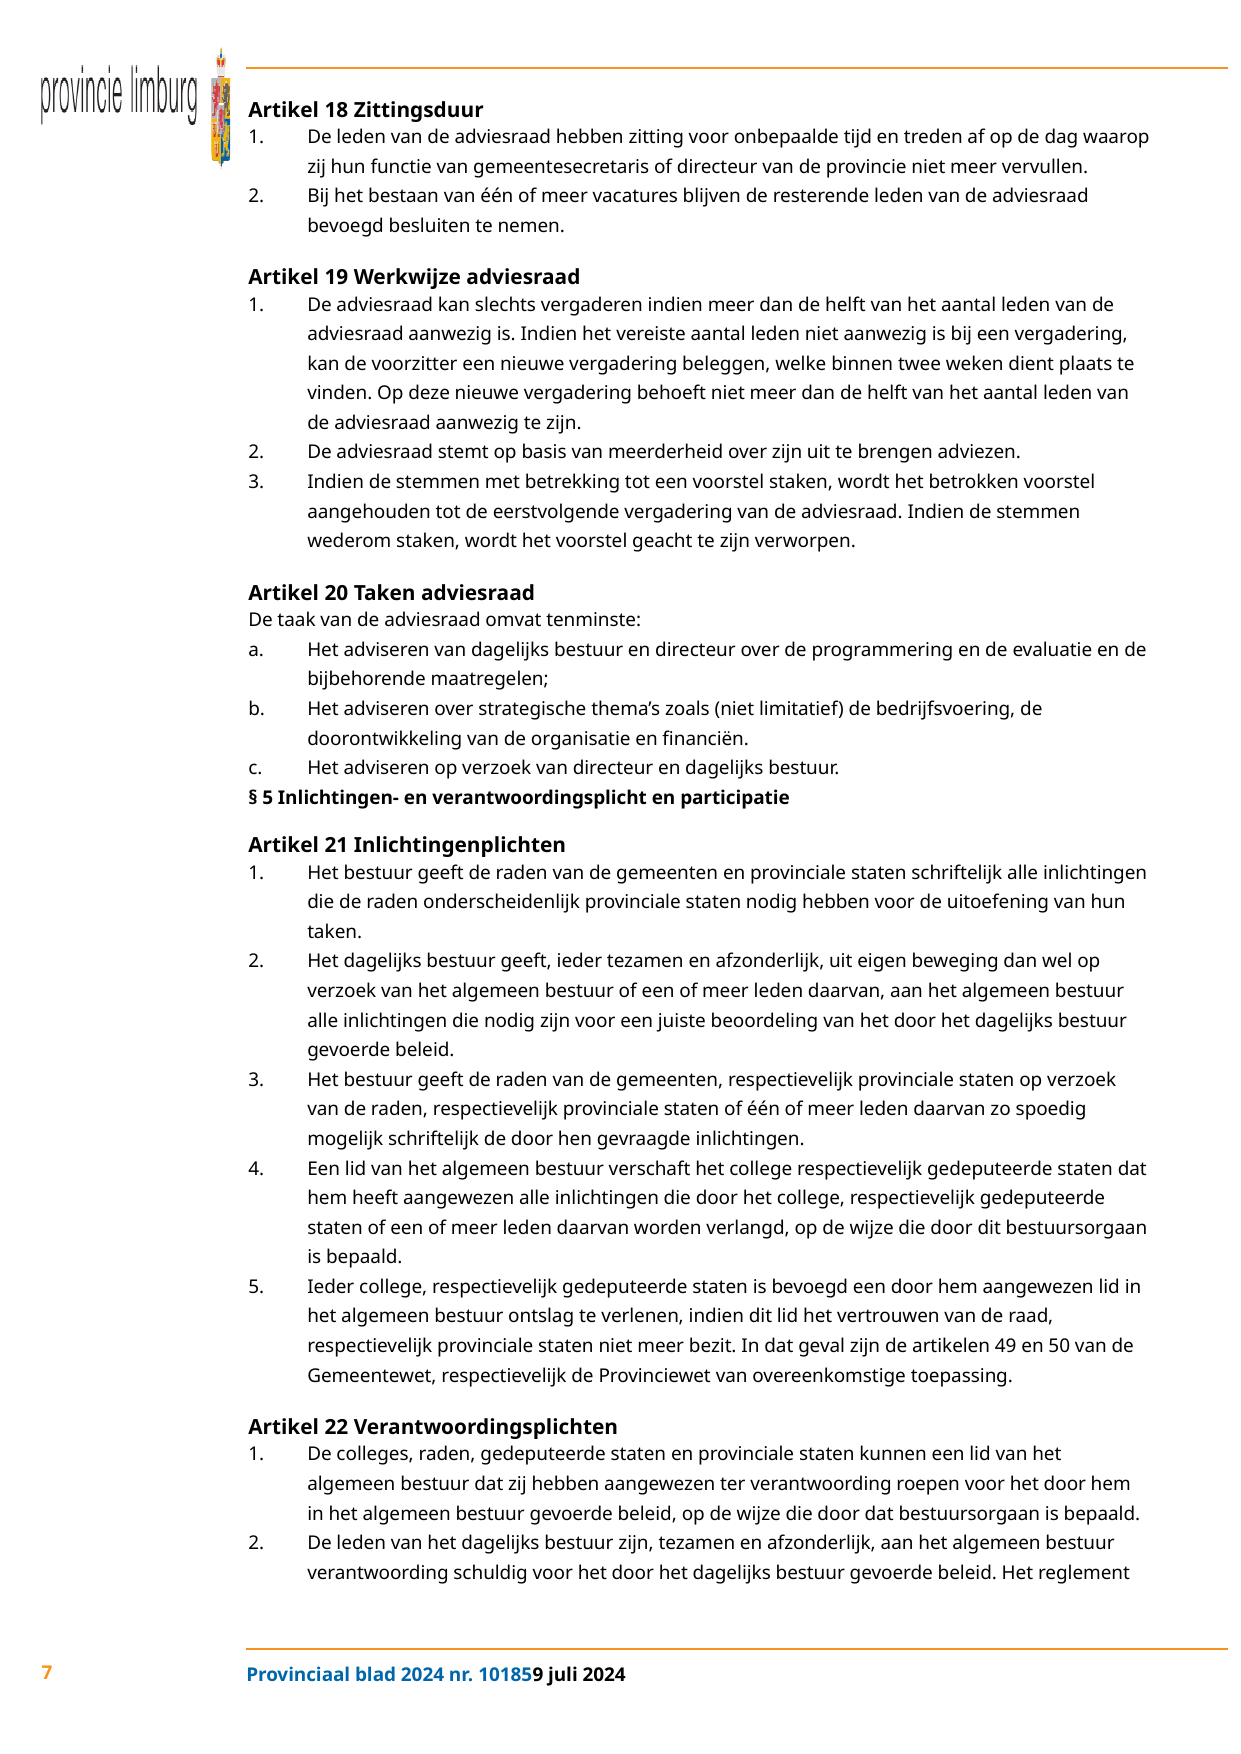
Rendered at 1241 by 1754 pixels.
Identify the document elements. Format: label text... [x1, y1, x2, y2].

list Indien de stemmen met betrekking tot een voorstel staken, wordt het betrokken voorstel aangehouden tot de eerstvolgende vergadering van de adviesraad. Indien de stemmen wederom staken, wordt het voorstel geacht te zijn verworpen. [248, 468, 1152, 553]
list De adviesraad kan slechts vergaderen indien meer dan de helft van het aantal leden van de adviesraad aanwezig is. Indien het vereiste aantal leden niet aanwezig is bij een vergadering, kan de voorzitter een nieuwe vergadering beleggen, welke binnen twee weken dient plaats te vinden. Op deze nieuwe vergadering behoeft niet meer dan de helft van het aantal leden van de adviesraad aanwezig te zijn. [248, 291, 1152, 435]
list Ieder college, respectievelijk gedeputeerde staten is bevoegd een door hem aangewezen lid in het algemeen bestuur ontslag te verlenen, indien dit lid het vertrouwen van de raad, respectievelijk provinciale staten niet meer bezit. In dat geval zijn de artikelen 49 en 50 van de Gemeentewet, respectievelijk de Provinciewet van overeenkomstige toepassing. [248, 1273, 1152, 1387]
list De leden van het dagelijks bestuur zijn, tezamen en afzonderlijk, aan het algemeen bestuur verantwoording schuldig voor het door het dagelijks bestuur gevoerde beleid. Het reglement [248, 1529, 1152, 1585]
text Artikel 20 Taken adviesraad [248, 578, 1152, 606]
list De colleges, raden, gedeputeerde staten en provinciale staten kunnen een lid van het algemeen bestuur dat zij hebben aangewezen ter verantwoording roepen voor het door hem in het algemeen bestuur gevoerde beleid, op de wijze die door dat bestuursorgaan is bepaald. [248, 1441, 1152, 1526]
list Een lid van het algemeen bestuur verschaft het college respectievelijk gedeputeerde staten dat hem heeft aangewezen alle inlichtingen die door het college, respectievelijk gedeputeerde staten of een of meer leden daarvan worden verlangd, op de wijze die door dit bestuursorgaan is bepaald. [248, 1155, 1152, 1269]
text Artikel 21 Inlichtingenplichten [248, 830, 1152, 859]
picture [41, 47, 231, 172]
list Het bestuur geeft de raden van de gemeenten, respectievelijk provinciale staten op verzoek van de raden, respectievelijk provinciale staten of één of meer leden daarvan zo spoedig mogelijk schriftelijk de door hen gevraagde inlichtingen. [248, 1066, 1152, 1151]
text Artikel 18 Zittingsduur [248, 95, 1152, 123]
list Bij het bestaan van één of meer vacatures blijven de resterende leden van de adviesraad bevoegd besluiten te nemen. [248, 182, 1152, 238]
list De adviesraad stemt op basis van meerderheid over zijn uit te brengen adviezen. [248, 439, 1152, 464]
list Het bestuur geeft de raden van de gemeenten en provinciale staten schriftelijk alle inlichtingen die de raden onderscheidenlijk provinciale staten nodig hebben voor de uitoefening van hun taken. [248, 859, 1152, 944]
list Het adviseren over strategische thema’s zoals (niet limitatief) de bedrijfsvoering, de doorontwikkeling van de organisatie en financiën. [248, 695, 1152, 750]
text § 5 Inlichtingen- en verantwoordingsplicht en participatie [248, 784, 1152, 809]
text Artikel 22 Verantwoordingsplichten [248, 1412, 1152, 1441]
text De taak van de adviesraad omvat tenminste: [248, 606, 1152, 632]
list Het adviseren op verzoek van directeur en dagelijks bestuur. [248, 754, 1152, 780]
list Het dagelijks bestuur geeft, ieder tezamen en afzonderlijk, uit eigen beweging dan wel op verzoek van het algemeen bestuur of een of meer leden daarvan, aan het algemeen bestuur alle inlichtingen die nodig zijn voor een juiste beoordeling van het door het dagelijks bestuur gevoerde beleid. [248, 948, 1152, 1062]
list Het adviseren van dagelijks bestuur en directeur over de programmering en de evaluatie en de bijbehorende maatregelen; [248, 636, 1152, 691]
list De leden van de adviesraad hebben zitting voor onbepaalde tijd en treden af op de dag waarop zij hun functie van gemeentesecretaris of directeur van de provincie niet meer vervullen. [248, 123, 1152, 178]
text Artikel 19 Werkwijze adviesraad [248, 262, 1152, 291]
